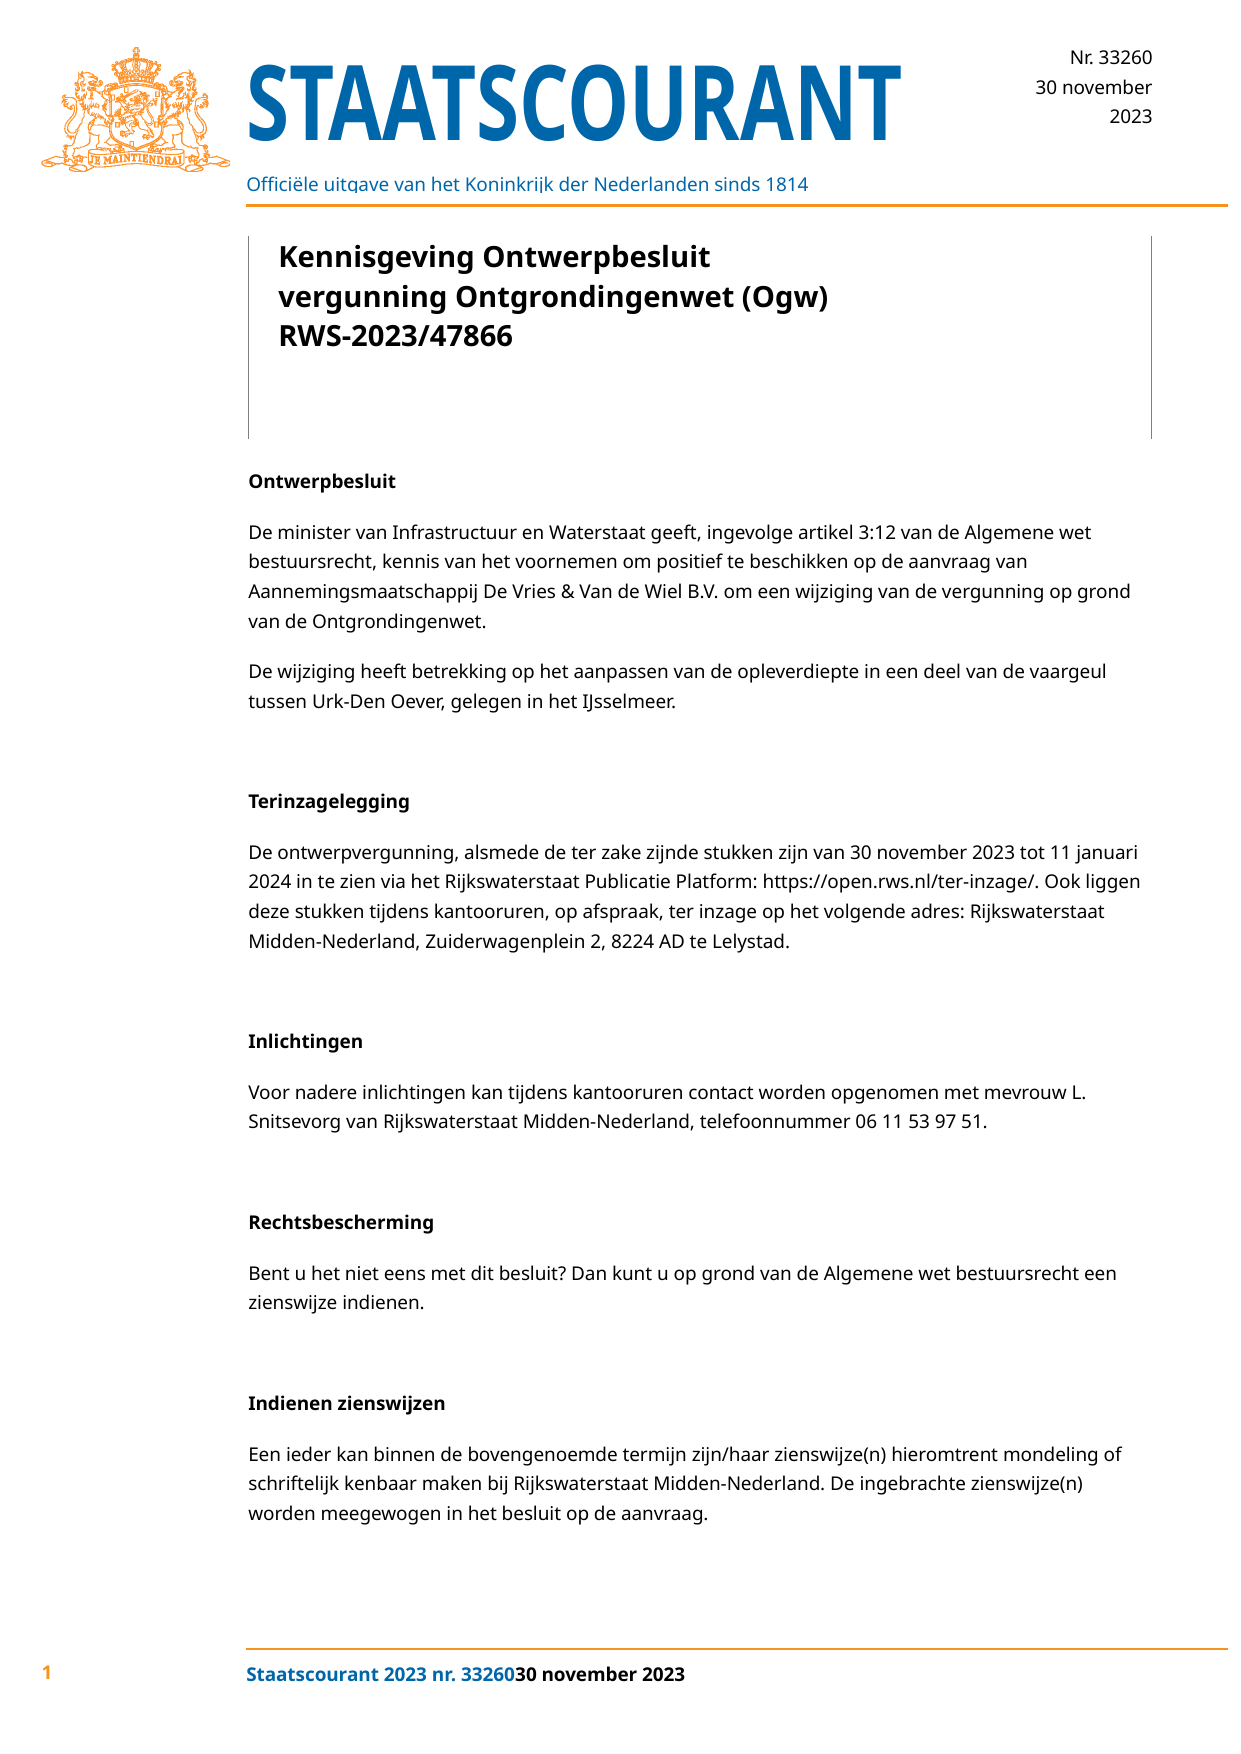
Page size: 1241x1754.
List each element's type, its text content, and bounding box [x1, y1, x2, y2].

table_header Kennisgeving Ontwerpbesluit vergunning Ontgrondingenwet (Ogw) RWS-2023/47866 [249, 236, 850, 439]
text De minister van Infrastructuur en Waterstaat geeft, ingevolge artikel 3:12 van de Algemene wet bestuursrecht, kennis van het voornemen om positief te beschikken op de aanvraag van Aannemingsmaatschappij De Vries & Van de Wiel B.V. om een wijziging van de vergunning op grond van de Ontgrondingenwet. [248, 519, 1152, 633]
text Indienen zienswijzen [248, 1390, 1152, 1416]
table_header [850, 236, 912, 413]
text De ontwerpvergunning, alsmede de ter zake zijnde stukken zijn van 30 november 2023 tot 11 januari 2024 in te zien via het Rijkswaterstaat Publicatie Platform: https://open.rws.nl/ter-inzage/. Ook liggen deze stukken tijdens kantooruren, op afspraak, ter inzage op het volgende adres: Rijkswaterstaat Midden-Nederland, Zuiderwagenplein 2, 8224 AD te Lelystad. [248, 839, 1152, 953]
text Voor nadere inlichtingen kan tijdens kantooruren contact worden opgenomen met mevrouw L. Snitsevorg van Rijkswaterstaat Midden-Nederland, telefoonnummer 06 11 53 97 51. [248, 1079, 1152, 1134]
text Terinzagelegging [248, 789, 1152, 814]
picture [912, 236, 1090, 414]
text Bent u het niet eens met dit besluit? Dan kunt u op grond van de Algemene wet bestuursrecht een zienswijze indienen. [248, 1260, 1152, 1315]
text Inlichtingen [248, 1029, 1152, 1054]
text Rechtsbescherming [248, 1209, 1152, 1235]
text Een ieder kan binnen de bovengenoemde termijn zijn/haar zienswijze(n) hieromtrent mondeling of schriftelijk kenbaar maken bij Rijkswaterstaat Midden-Nederland. De ingebrachte zienswijze(n) worden meegewogen in het besluit op de aanvraag. [248, 1441, 1152, 1526]
text De wijziging heeft betrekking op het aanpassen van de opleverdiepte in een deel van de vaargeul tussen Urk-Den Oever, gelegen in het IJsselmeer. [248, 658, 1152, 713]
table_header [1090, 236, 1151, 413]
picture [41, 47, 231, 172]
table_header [850, 414, 1151, 439]
text Ontwerpbesluit [248, 469, 1152, 494]
